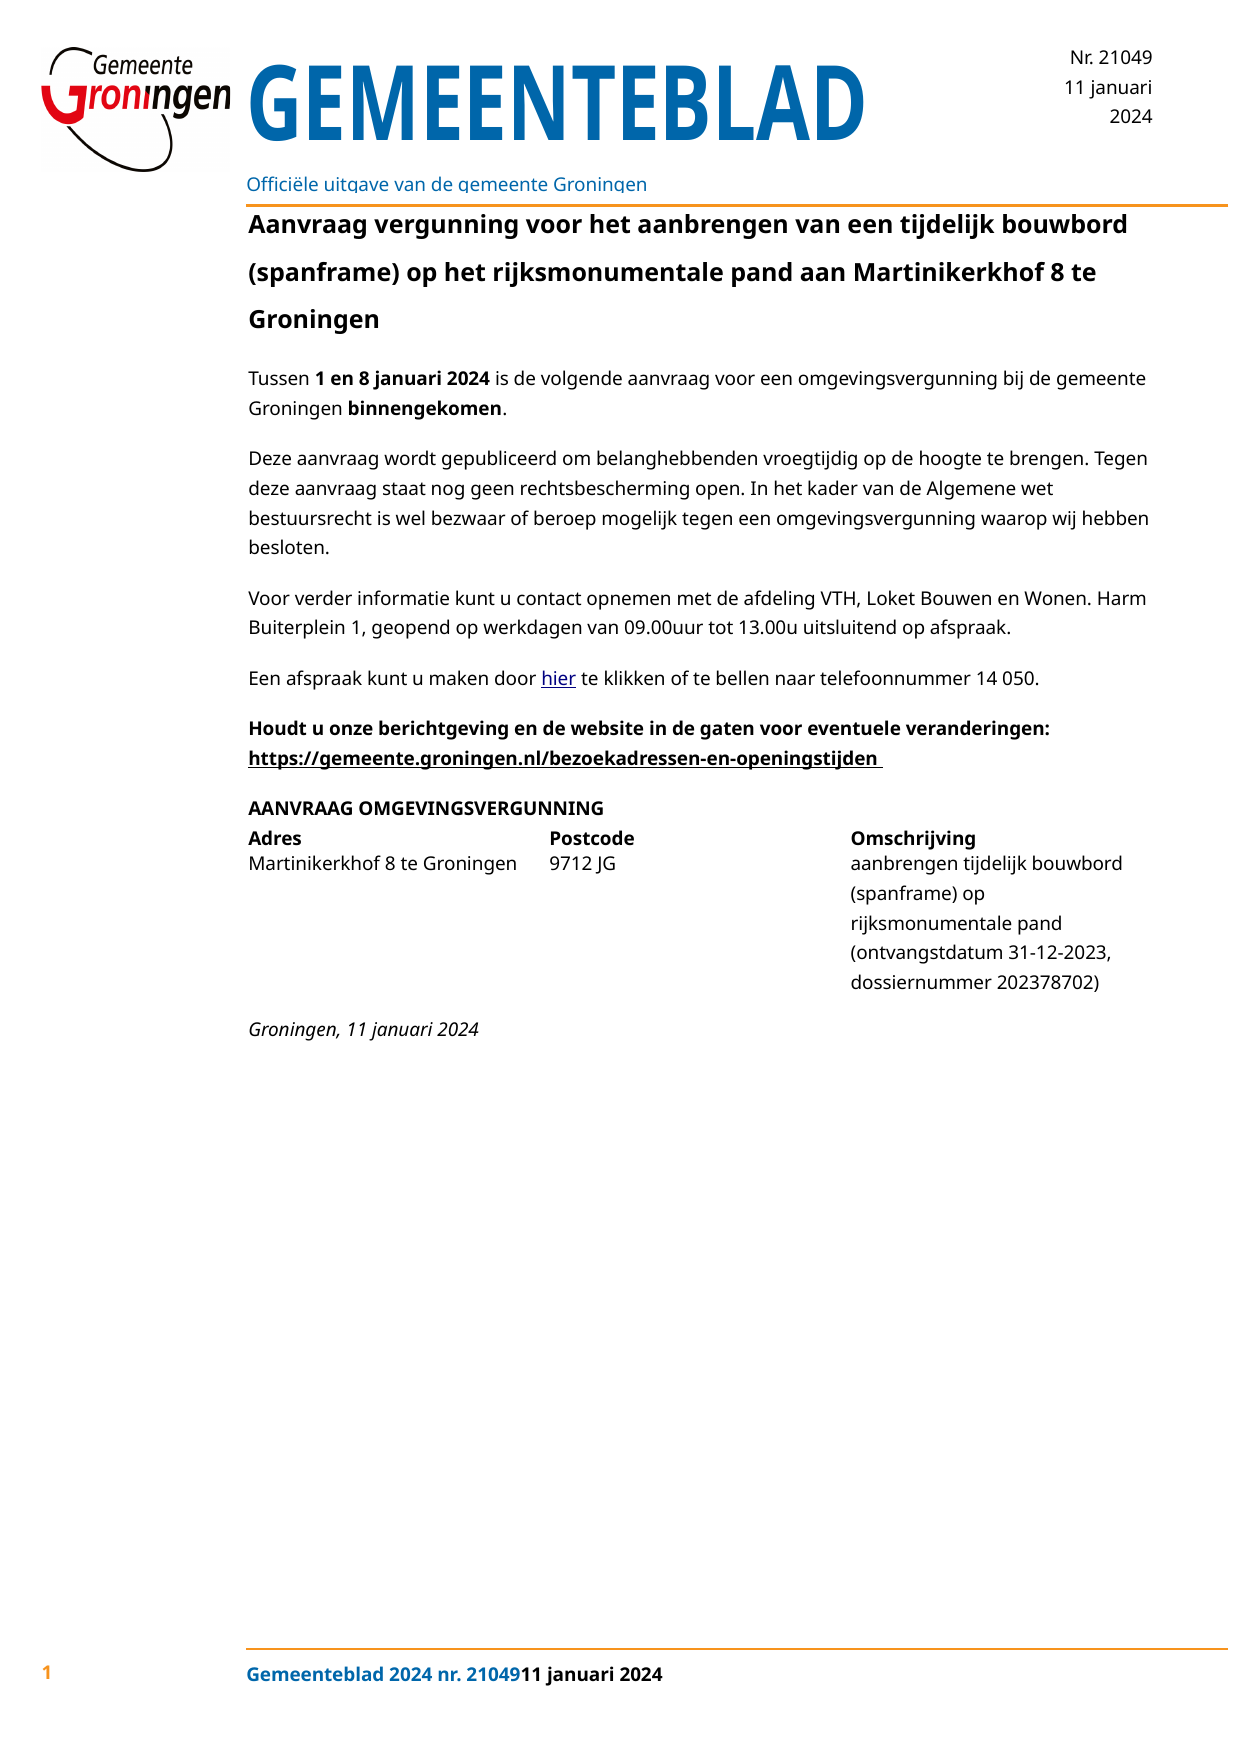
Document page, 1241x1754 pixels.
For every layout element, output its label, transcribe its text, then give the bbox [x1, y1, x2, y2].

table_cell aanbrengen tijdelijk bouwbord (spanframe) op rijksmonumentale pand (ontvangstdatum 31-12-2023, dossiernummer 202378702) [850, 851, 1152, 994]
table_cell Martinikerkhof 8 te Groningen [248, 851, 549, 994]
text Tussen 1 en 8 januari 2024 is de volgende aanvraag voor een omgevingsvergunning bij de gemeente Groningen binnengekomen. [248, 366, 1152, 421]
text AANVRAAG OMGEVINGSVERGUNNING [248, 795, 1152, 821]
table_header Omschrijving [850, 825, 1152, 851]
table_header Adres [248, 825, 549, 851]
table_cell 9712 JG [549, 851, 850, 994]
table_header Postcode [549, 825, 850, 851]
text Voor verder informatie kunt u contact opnemen met de afdeling VTH, Loket Bouwen en Wonen. Harm Buiterplein 1, geopend op werkdagen van 09.00uur tot 13.00u uitsluitend op afspraak. [248, 585, 1152, 640]
text Een afspraak kunt u maken door hier te klikken of te bellen naar telefoonnummer 14 050. [248, 665, 1152, 690]
picture [41, 47, 231, 172]
text Deze aanvraag wordt gepubliceerd om belanghebbenden vroegtijdig op de hoogte te brengen. Tegen deze aanvraag staat nog geen rechtsbescherming open. In het kader van de Algemene wet bestuursrecht is wel bezwaar of beroep mogelijk tegen een omgevingsvergunning waarop wij hebben besloten. [248, 446, 1152, 560]
text Aanvraag vergunning voor het aanbrengen van een tijdelijk bouwbord (spanframe) op het rijksmonumentale pand aan Martinikerkhof 8 te Groningen [248, 207, 1152, 336]
text Groningen, 11 januari 2024 [248, 1016, 1152, 1042]
text Houdt u onze berichtgeving en de website in de gaten voor eventuele veranderingen: https://gemeente.groningen.nl/bezoekadressen-en-openingstijden [248, 715, 1152, 770]
